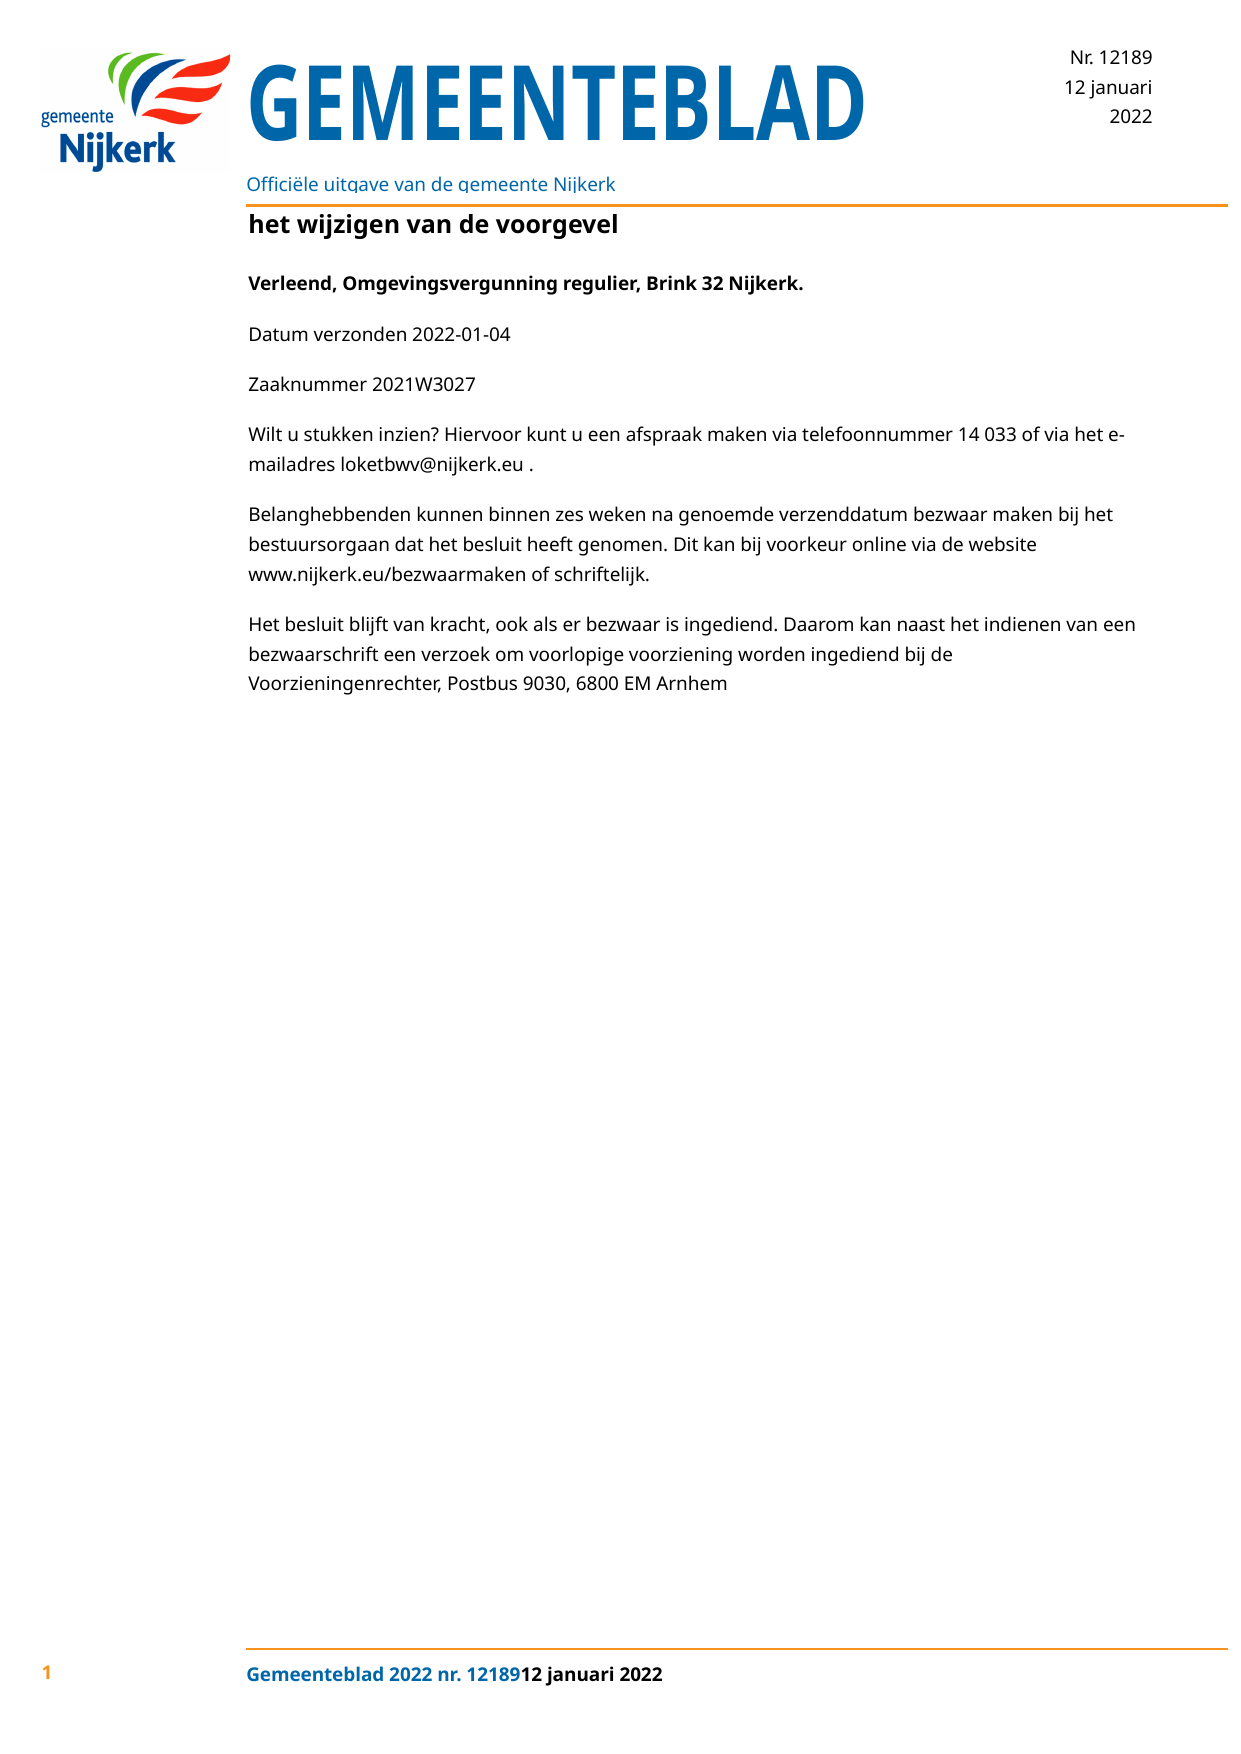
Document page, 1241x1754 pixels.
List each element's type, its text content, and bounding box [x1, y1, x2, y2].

text Het besluit blijft van kracht, ook als er bezwaar is ingediend. Daarom kan naast het indienen van een bezwaarschrift een verzoek om voorlopige voorziening worden ingediend bij de Voorzieningenrechter, Postbus 9030, 6800 EM Arnhem [248, 611, 1152, 696]
text het wijzigen van de voorgevel [248, 207, 1152, 241]
picture [41, 47, 231, 172]
text Verleend, Omgevingsvergunning regulier, Brink 32 Nijkerk. [248, 270, 1152, 296]
text Zaaknummer 2021W3027 [248, 371, 1152, 397]
text Datum verzonden 2022-01-04 [248, 321, 1152, 346]
text Belanghebbenden kunnen binnen zes weken na genoemde verzenddatum bezwaar maken bij het bestuursorgaan dat het besluit heeft genomen. Dit kan bij voorkeur online via de website www.nijkerk.eu/bezwaarmaken of schriftelijk. [248, 502, 1152, 586]
text Wilt u stukken inzien? Hiervoor kunt u een afspraak maken via telefoonnummer 14 033 of via het e-mailadres loketbwv@nijkerk.eu . [248, 422, 1152, 477]
